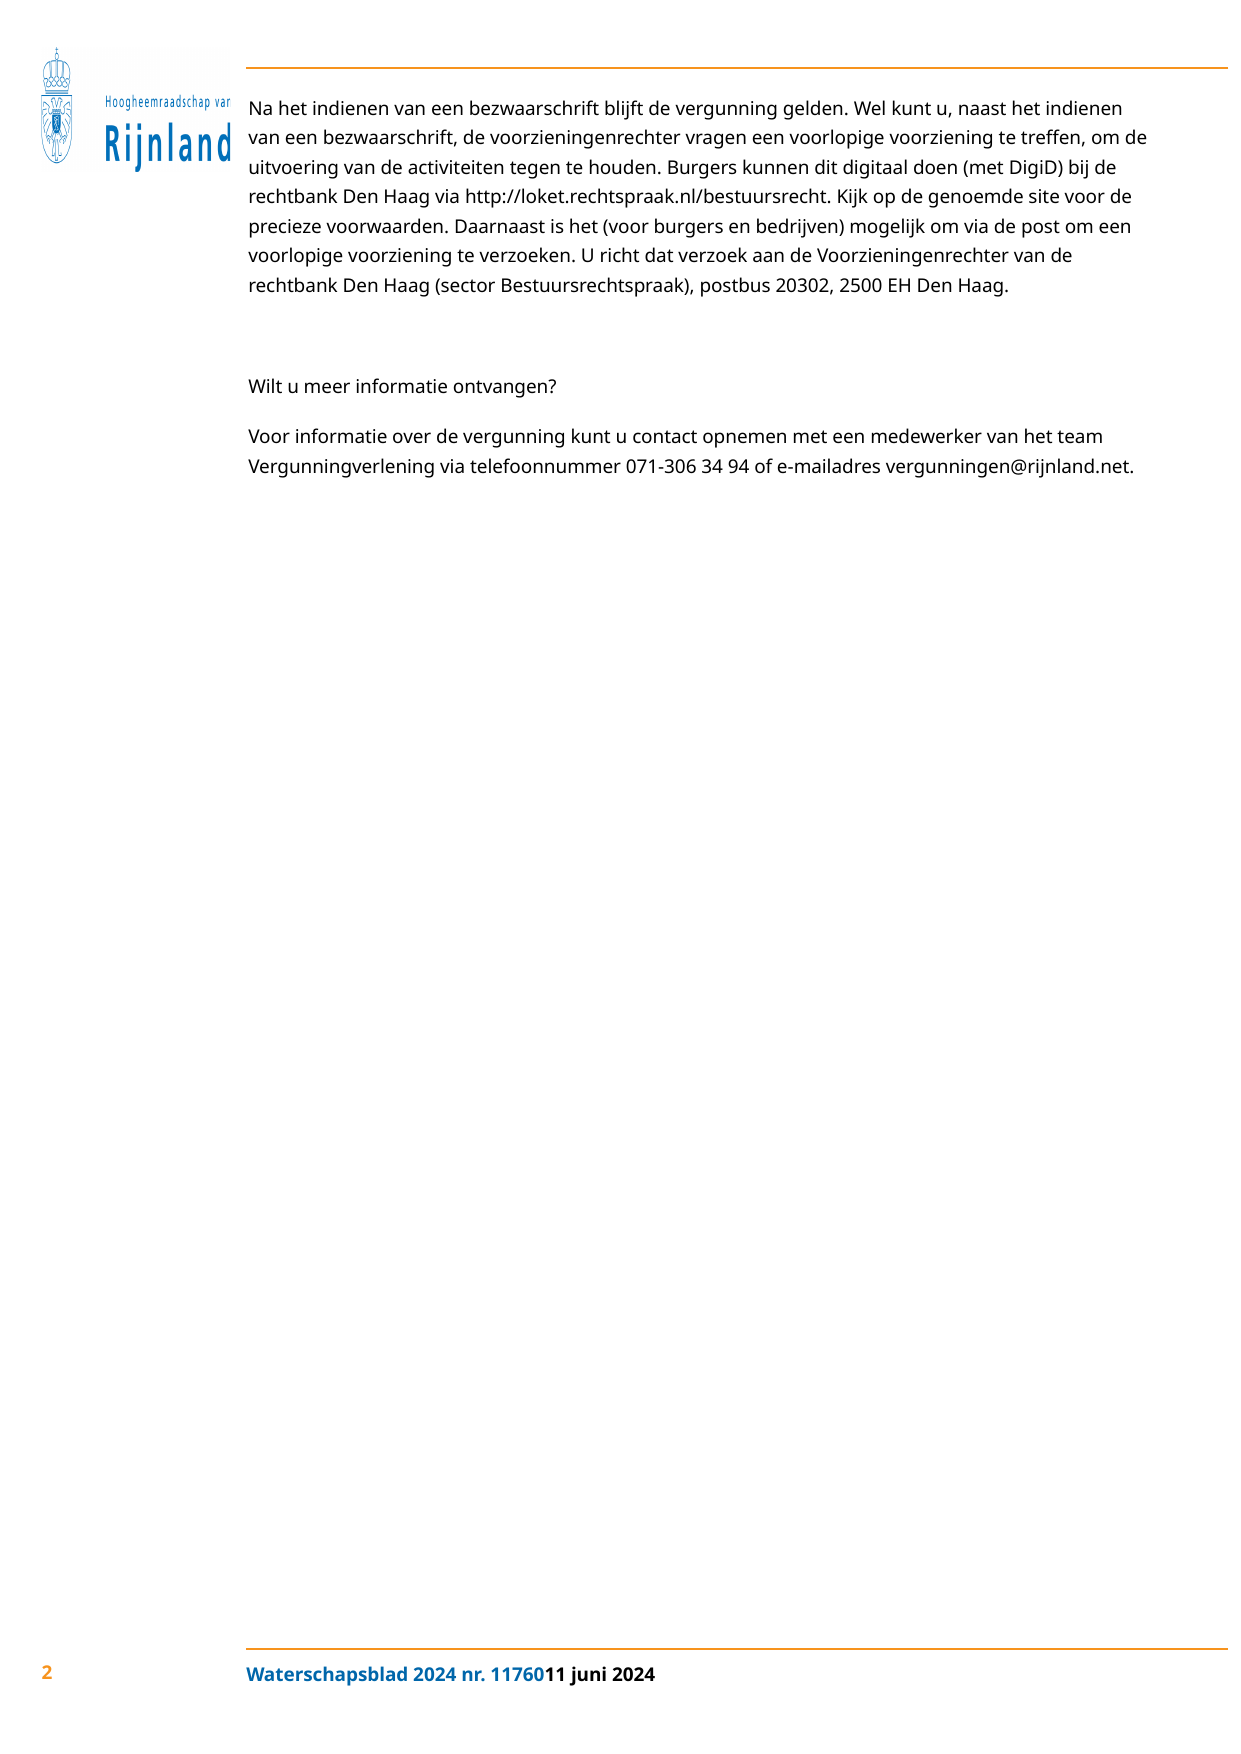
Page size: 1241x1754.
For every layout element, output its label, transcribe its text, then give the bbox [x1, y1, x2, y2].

text Wilt u meer informatie ontvangen? [248, 373, 1152, 399]
picture [41, 47, 231, 172]
text Na het indienen van een bezwaarschrift blijft de vergunning gelden. Wel kunt u, naast het indienen van een bezwaarschrift, de voorzieningenrechter vragen een voorlopige voorziening te treffen, om de uitvoering van de activiteiten tegen te houden. Burgers kunnen dit digitaal doen (met DigiD) bij de rechtbank Den Haag via http://loket.rechtspraak.nl/bestuursrecht. Kijk op de genoemde site voor de precieze voorwaarden. Daarnaast is het (voor burgers en bedrijven) mogelijk om via de post om een voorlopige voorziening te verzoeken. U richt dat verzoek aan de Voorzieningenrechter van de rechtbank Den Haag (sector Bestuursrechtspraak), postbus 20302, 2500 EH Den Haag. [248, 95, 1152, 298]
text Voor informatie over de vergunning kunt u contact opnemen met een medewerker van het team Vergunningverlening via telefoonnummer 071-306 34 94 of e-mailadres vergunningen@rijnland.net. [248, 423, 1152, 479]
